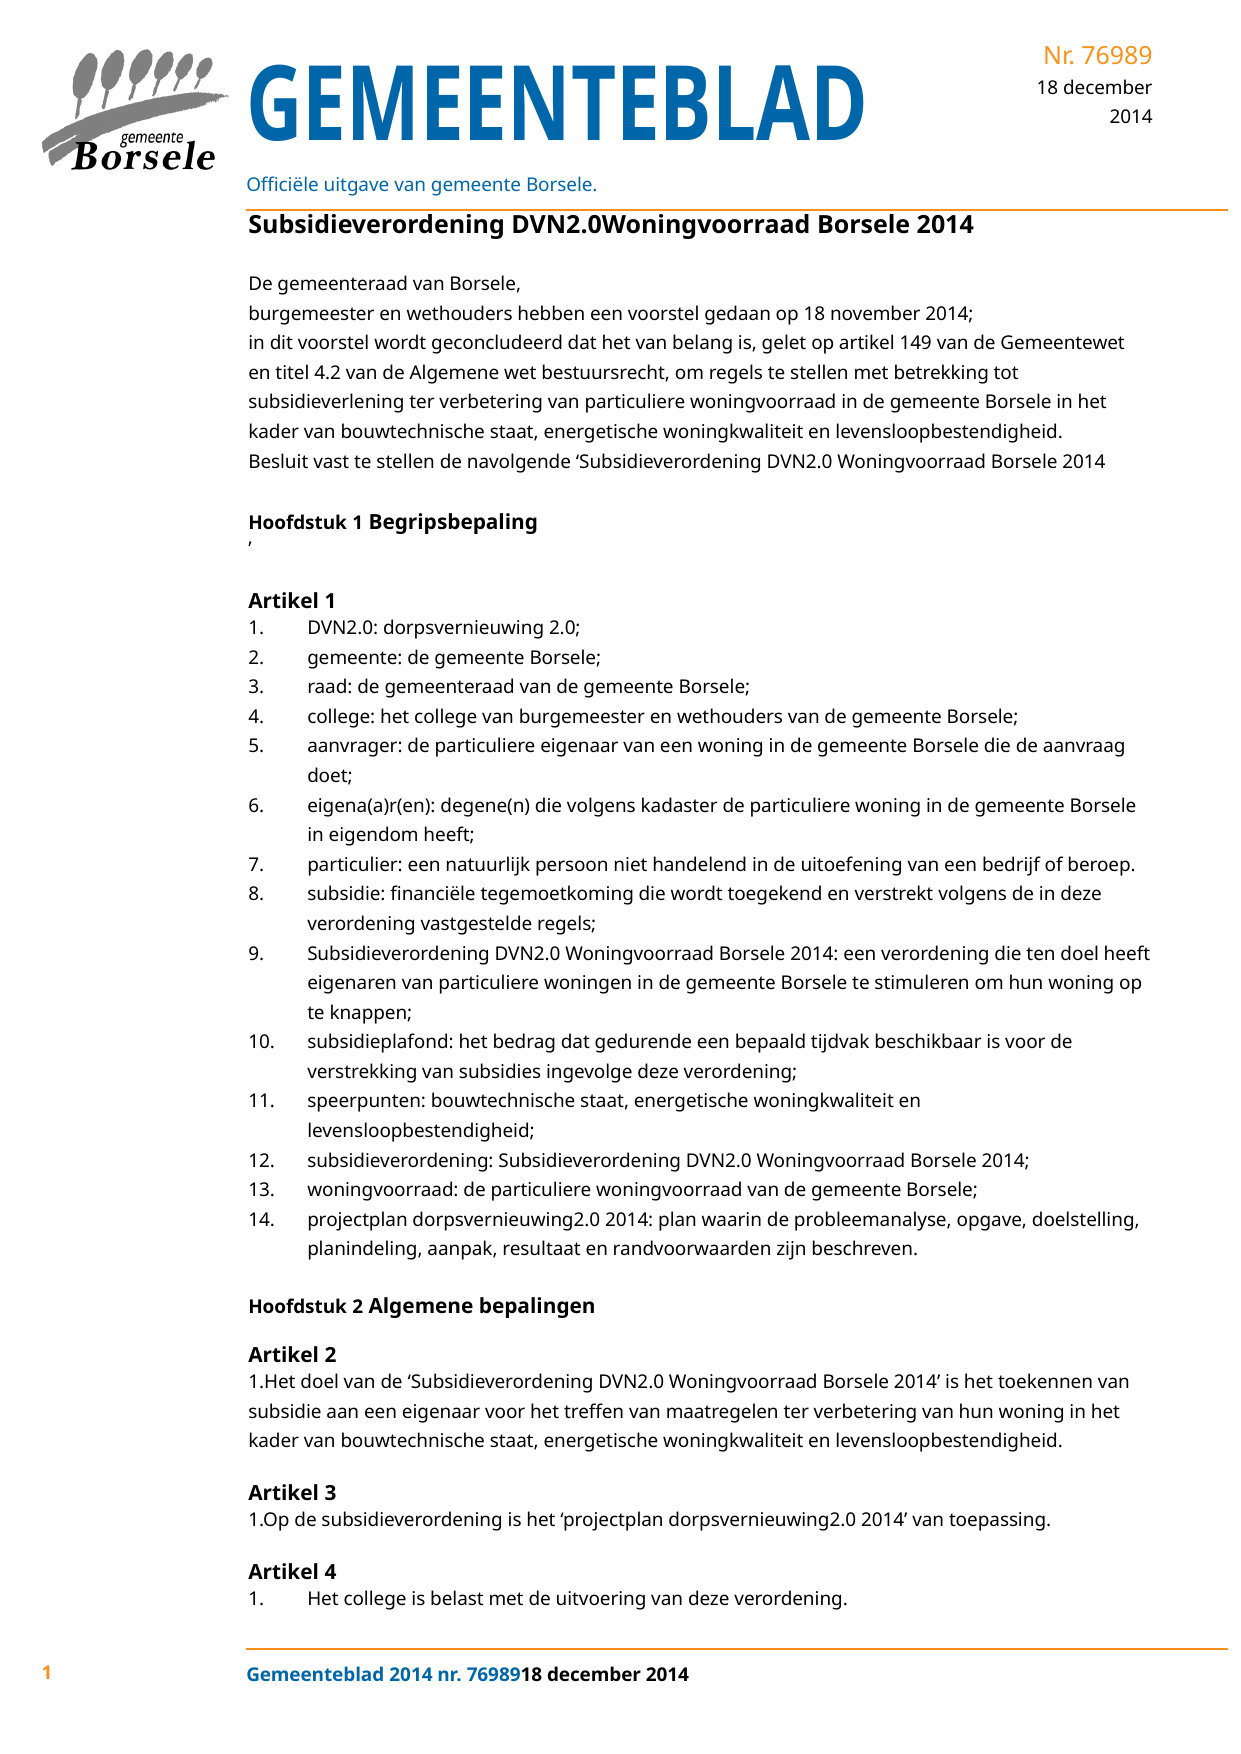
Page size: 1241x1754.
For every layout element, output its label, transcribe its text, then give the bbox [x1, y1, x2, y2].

text Subsidieverordening DVN2.0Woningvoorraad Borsele 2014 [248, 211, 1152, 241]
text in dit voorstel wordt geconcludeerd dat het van belang is, gelet op artikel 149 van de Gemeentewet en titel 4.2 van de Algemene wet bestuursrecht, om regels te stellen met betrekking tot subsidieverlening ter verbetering van particuliere woningvoorraad in de gemeente Borsele in het kader van bouwtechnische staat, energetische woningkwaliteit en levensloopbestendigheid. [248, 329, 1152, 444]
text Hoofdstuk 2 Algemene bepalingen [248, 1291, 1152, 1319]
text 1.Het doel van de ‘Subsidieverordening DVN2.0 Woningvoorraad Borsele 2014’ is het toekennen van subsidie aan een eigenaar voor het treffen van maatregelen ter verbetering van hun woning in het kader van bouwtechnische staat, energetische woningkwaliteit en levensloopbestendigheid. [248, 1368, 1152, 1453]
list particulier: een natuurlijk persoon niet handelend in de uitoefening van een bedrijf of beroep. [248, 851, 1152, 877]
list DVN2.0: dorpsvernieuwing 2.0; [248, 614, 1152, 640]
text Artikel 1 [248, 586, 1152, 614]
text Besluit vast te stellen de navolgende ‘Subsidieverordening DVN2.0 Woningvoorraad Borsele 2014 [248, 448, 1152, 473]
list subsidieplafond: het bedrag dat gedurende een bepaald tijdvak beschikbaar is voor de verstrekking van subsidies ingevolge deze verordening; [248, 1028, 1152, 1084]
text Artikel 4 [248, 1557, 1152, 1585]
list Het college is belast met de uitvoering van deze verordening. [248, 1585, 1152, 1611]
text burgemeester en wethouders hebben een voorstel gedaan op 18 november 2014; [248, 300, 1152, 326]
text Artikel 2 [248, 1340, 1152, 1368]
list raad: de gemeenteraad van de gemeente Borsele; [248, 673, 1152, 699]
list subsidie: financiële tegemoetkoming die wordt toegekend en verstrekt volgens de in deze verordening vastgestelde regels; [248, 881, 1152, 936]
text De gemeenteraad van Borsele, [248, 270, 1152, 296]
text Hoofdstuk 1 Begripsbepaling [248, 507, 1152, 535]
text ’ [248, 535, 1152, 561]
text 1.Op de subsidieverordening is het ‘projectplan dorpsvernieuwing2.0 2014’ van toepassing. [248, 1507, 1152, 1532]
list college: het college van burgemeester en wethouders van de gemeente Borsele; [248, 703, 1152, 729]
list speerpunten: bouwtechnische staat, energetische woningkwaliteit en levensloopbestendigheid; [248, 1088, 1152, 1143]
list woningvoorraad: de particuliere woningvoorraad van de gemeente Borsele; [248, 1176, 1152, 1202]
list eigena(a)r(en): degene(n) die volgens kadaster de particuliere woning in de gemeente Borsele in eigendom heeft; [248, 792, 1152, 847]
picture [41, 47, 231, 172]
list projectplan dorpsvernieuwing2.0 2014: plan waarin de probleemanalyse, opgave, doelstelling, planindeling, aanpak, resultaat en randvoorwaarden zijn beschreven. [248, 1206, 1152, 1261]
text Artikel 3 [248, 1478, 1152, 1507]
list aanvrager: de particuliere eigenaar van een woning in de gemeente Borsele die de aanvraag doet; [248, 733, 1152, 788]
list subsidieverordening: Subsidieverordening DVN2.0 Woningvoorraad Borsele 2014; [248, 1147, 1152, 1172]
list Subsidieverordening DVN2.0 Woningvoorraad Borsele 2014: een verordening die ten doel heeft eigenaren van particuliere woningen in de gemeente Borsele te stimuleren om hun woning op te knappen; [248, 940, 1152, 1024]
list gemeente: de gemeente Borsele; [248, 644, 1152, 669]
